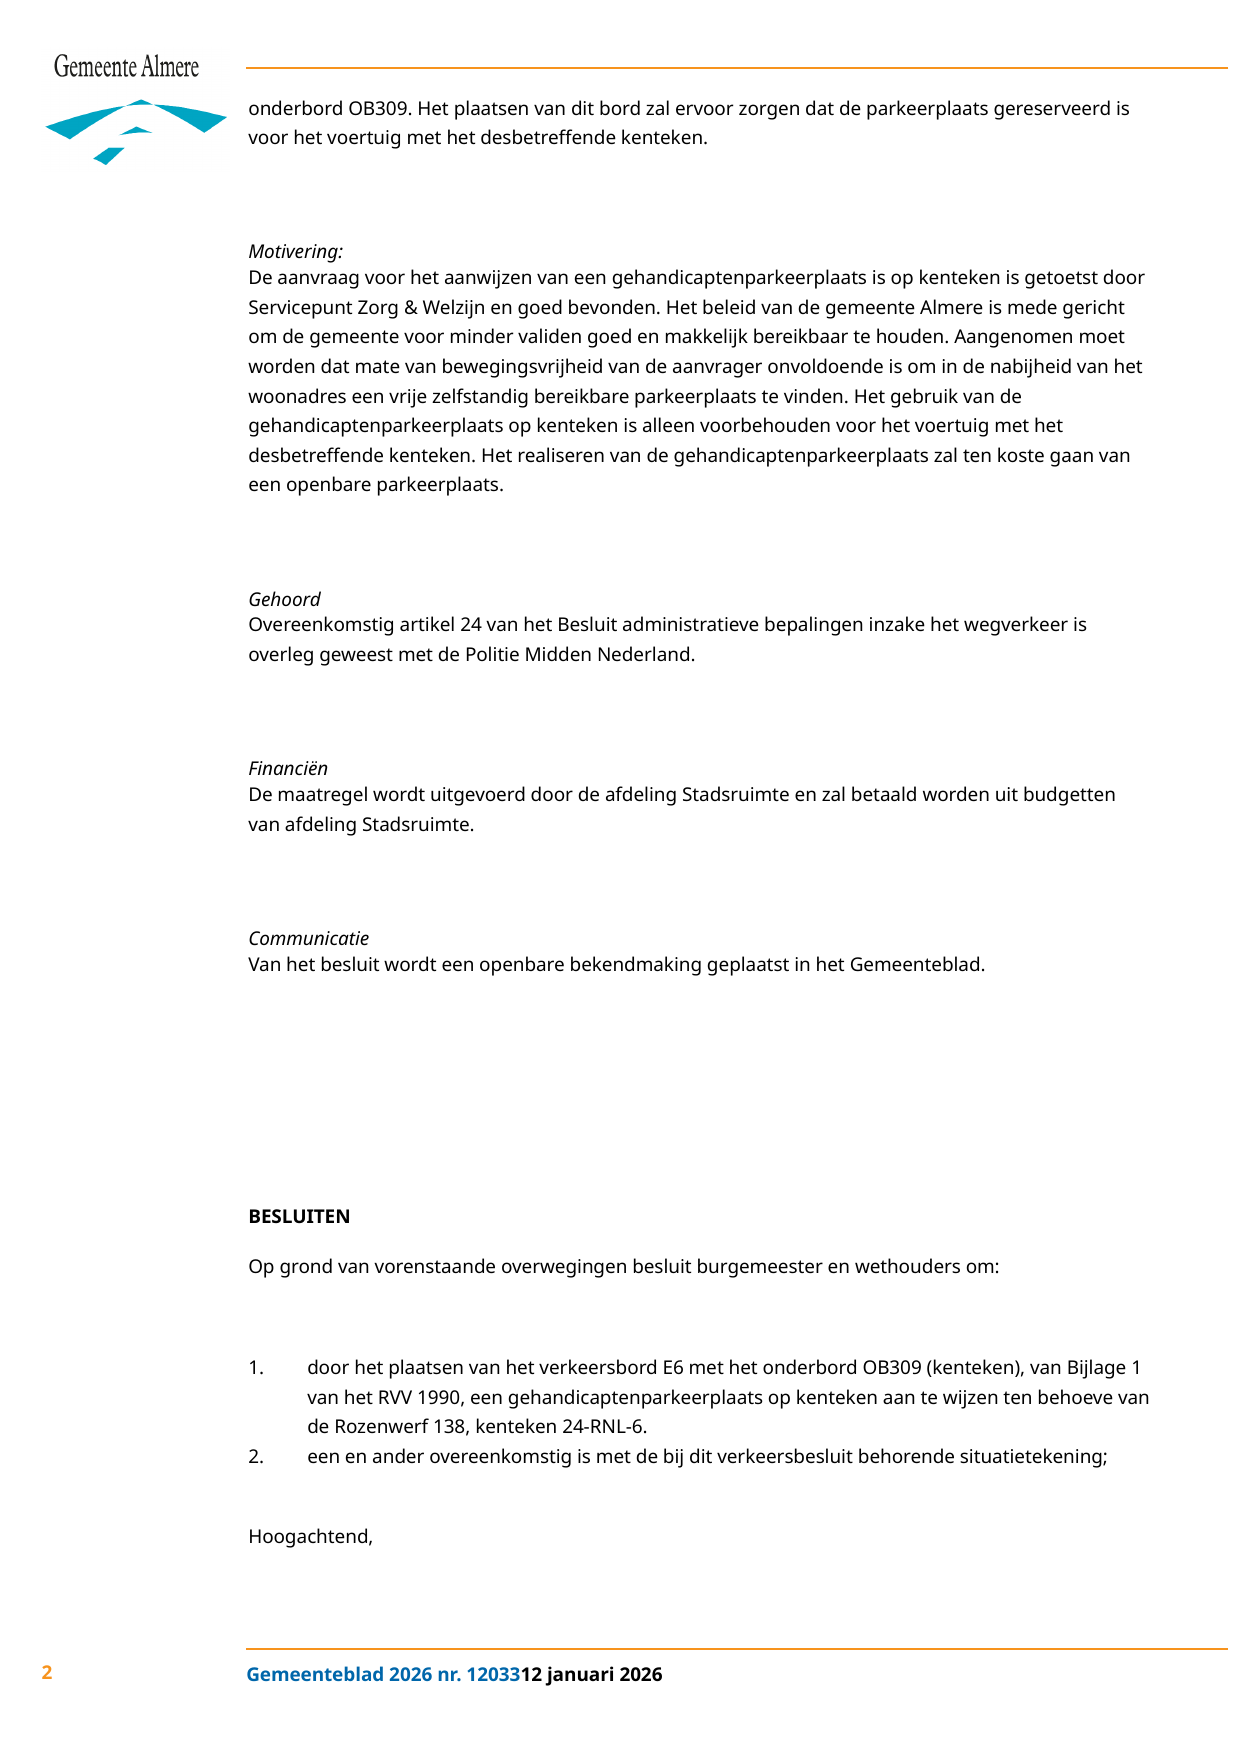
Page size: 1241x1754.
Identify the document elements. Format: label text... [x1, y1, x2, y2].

text Gehoord [248, 586, 1152, 612]
text Hoogachtend, [248, 1523, 1152, 1549]
list door het plaatsen van het verkeersbord E6 met het onderbord OB309 (kenteken), van Bijlage 1 van het RVV 1990, een gehandicaptenparkeerplaats op kenteken aan te wijzen ten behoeve van de Rozenwerf 138, kenteken 24-RNL-6. [248, 1354, 1152, 1439]
text Motivering: [248, 239, 1152, 264]
text BESLUITEN [248, 1203, 1152, 1229]
picture [41, 47, 231, 172]
text Communicatie [248, 925, 1152, 951]
text Overeenkomstig artikel 24 van het Besluit administratieve bepalingen inzake het wegverkeer is overleg geweest met de Politie Midden Nederland. [248, 612, 1152, 667]
list een en ander overeenkomstig is met de bij dit verkeersbesluit behorende situatietekening; [248, 1443, 1152, 1469]
text De maatregel wordt uitgevoerd door de afdeling Stadsruimte en zal betaald worden uit budgetten van afdeling Stadsruimte. [248, 781, 1152, 837]
text Financiën [248, 756, 1152, 781]
text onderbord OB309. Het plaatsen van dit bord zal ervoor zorgen dat de parkeerplaats gereserveerd is voor het voertuig met het desbetreffende kenteken. [248, 95, 1152, 150]
text Op grond van vorenstaande overwegingen besluit burgemeester en wethouders om: [248, 1253, 1152, 1279]
text Van het besluit wordt een openbare bekendmaking geplaatst in het Gemeenteblad. [248, 951, 1152, 977]
text De aanvraag voor het aanwijzen van een gehandicaptenparkeerplaats is op kenteken is getoetst door Servicepunt Zorg & Welzijn en goed bevonden. Het beleid van de gemeente Almere is mede gericht om de gemeente voor minder validen goed en makkelijk bereikbaar te houden. Aangenomen moet worden dat mate van bewegingsvrijheid van de aanvrager onvoldoende is om in de nabijheid van het woonadres een vrije zelfstandig bereikbare parkeerplaats te vinden. Het gebruik van de gehandicaptenparkeerplaats op kenteken is alleen voorbehouden voor het voertuig met het desbetreffende kenteken. Het realiseren van de gehandicaptenparkeerplaats zal ten koste gaan van een openbare parkeerplaats. [248, 264, 1152, 497]
